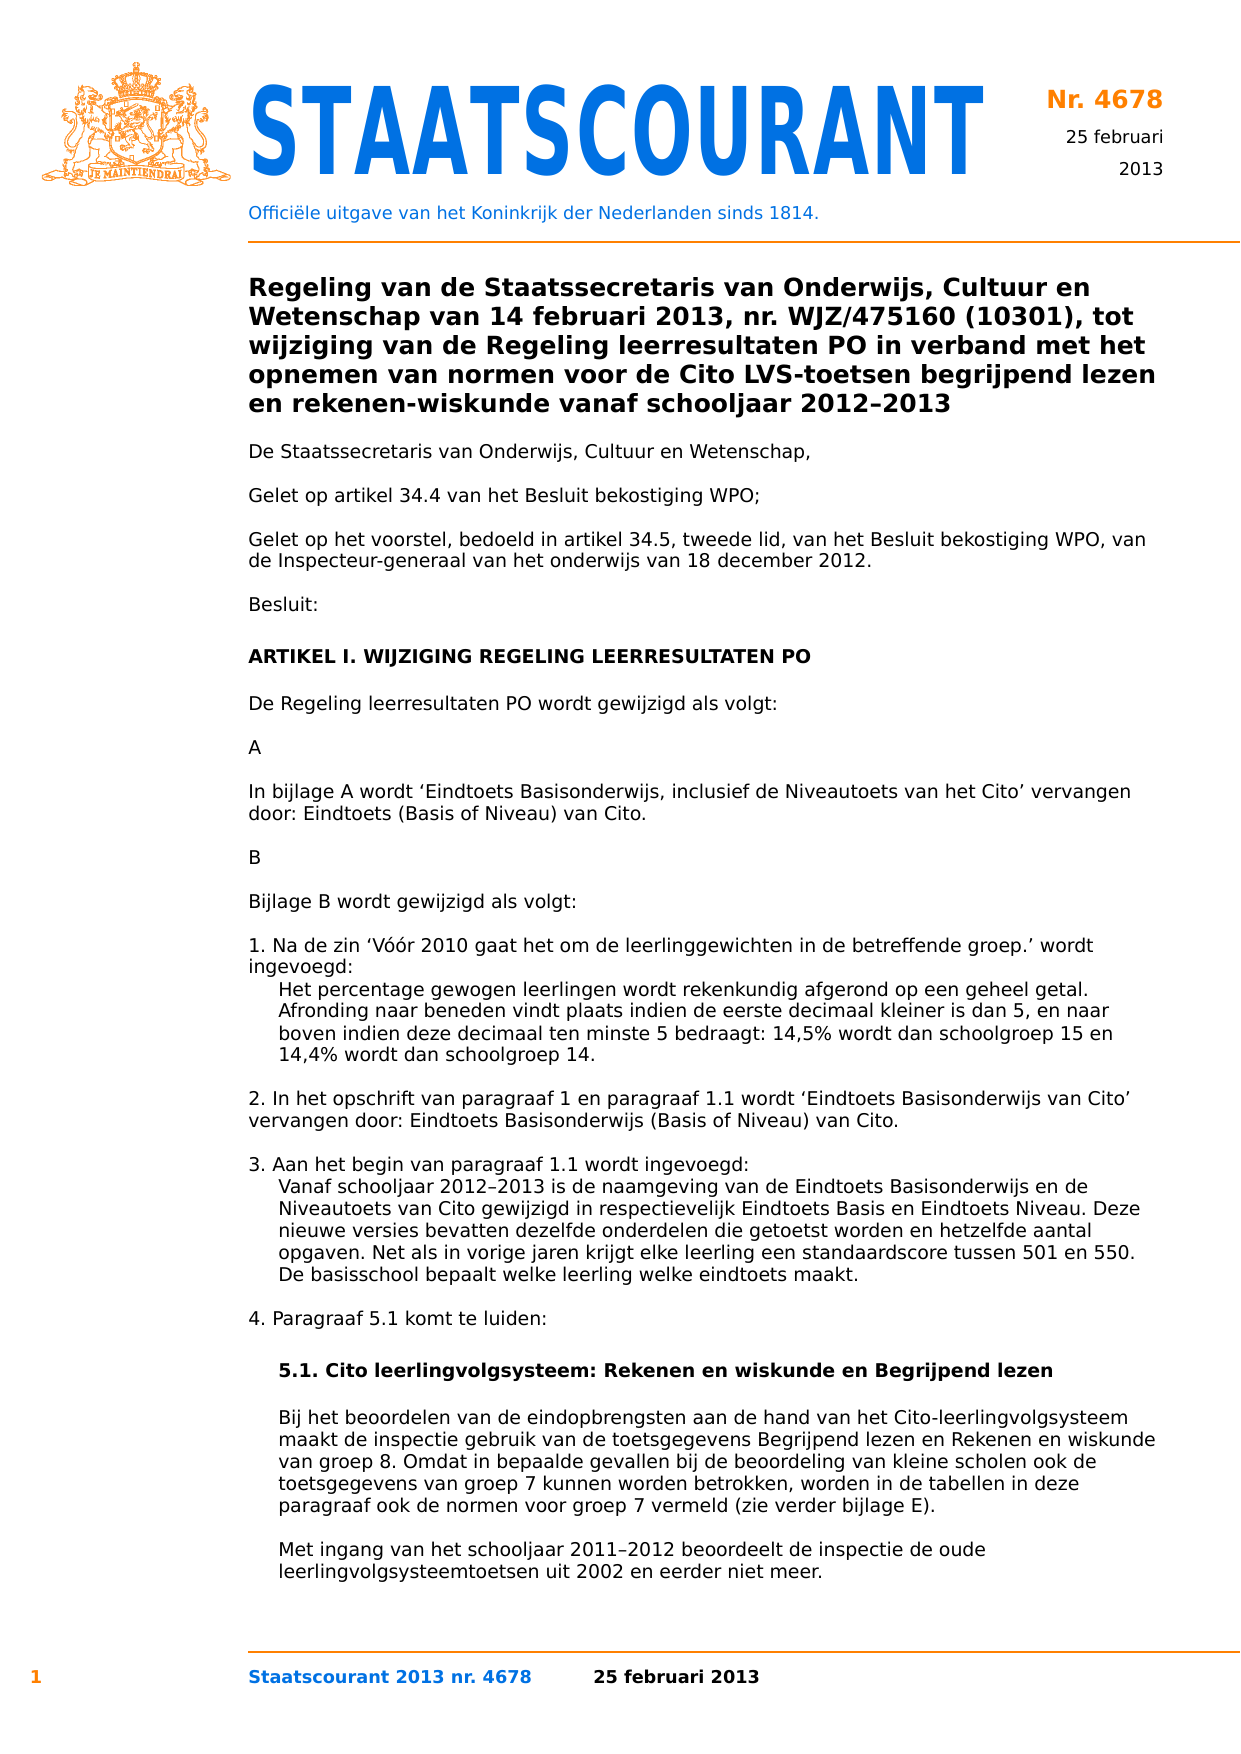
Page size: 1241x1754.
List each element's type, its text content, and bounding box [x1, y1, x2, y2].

text 4. Paragraaf 5.1 komt te luiden: [248, 1308, 1163, 1330]
subtitle ARTIKEL I. WIJZIGING REGELING LEERRESULTATEN PO [248, 646, 1163, 668]
subtitle Regeling van de Staatssecretaris van Onderwijs, Cultuur en Wetenschap van 14 februari 2013, nr. WJZ/475160 (10301), tot wijziging van de Regeling leerresultaten PO in verband met het opnemen van normen voor de Cito LVS-toetsen begrijpend lezen en rekenen-wiskunde vanaf schooljaar 2012–2013 [248, 273, 1163, 419]
text Gelet op het voorstel, bedoeld in artikel 34.5, tweede lid, van het Besluit bekostiging WPO, van de Inspecteur-generaal van het onderwijs van 18 december 2012. [248, 528, 1163, 572]
text Bij het beoordelen van de eindopbrengsten aan de hand van het Cito-leerlingvolgsysteem maakt de inspectie gebruik van de toetsgegevens Begrijpend lezen en Rekenen en wiskunde van groep 8. Omdat in bepaalde gevallen bij de beoordeling van kleine scholen ook de toetsgegevens van groep 7 kunnen worden betrokken, worden in de tabellen in deze paragraaf ook de normen voor groep 7 vermeld (zie verder bijlage E). [278, 1407, 1163, 1517]
text 1. Na de zin ‘Vóór 2010 gaat het om de leerlinggewichten in de betreffende groep.’ wordt ingevoegd: [248, 934, 1163, 978]
text Het percentage gewogen leerlingen wordt rekenkundig afgerond op een geheel getal. Afronding naar beneden vindt plaats indien de eerste decimaal kleiner is dan 5, en naar boven indien deze decimaal ten minste 5 bedraagt: 14,5% wordt dan schoolgroep 15 en 14,4% wordt dan schoolgroep 14. [278, 978, 1163, 1066]
text Gelet op artikel 34.4 van het Besluit bekostiging WPO; [248, 484, 1163, 507]
table_header STAATSCOURANT [248, 62, 998, 203]
text De Regeling leerresultaten PO wordt gewijzigd als volgt: [248, 693, 1163, 715]
text 2. In het opschrift van paragraaf 1 en paragraaf 1.1 wordt ‘Eindtoets Basisonderwijs van Cito’ vervangen door: Eindtoets Basisonderwijs (Basis of Niveau) van Cito. [248, 1088, 1163, 1132]
text In bijlage A wordt ‘Eindtoets Basisonderwijs, inclusief de Niveautoets van het Cito’ vervangen door: Eindtoets (Basis of Niveau) van Cito. [248, 781, 1163, 825]
text 3. Aan het begin van paragraaf 1.1 wordt ingevoegd: [248, 1154, 1163, 1176]
subtitle 5.1. Cito leerlingvolgsysteem: Rekenen en wiskunde en Begrijpend lezen [278, 1360, 1163, 1382]
table_header [25, 62, 248, 241]
picture [41, 62, 231, 186]
text Besluit: [248, 594, 1163, 616]
table_cell Officiële uitgave van het Koninkrijk der Nederlanden sinds 1814. [248, 203, 1240, 241]
table_cell 25 februari [998, 121, 1240, 153]
text B [248, 847, 1163, 869]
table_cell 2013 [998, 153, 1240, 203]
text De Staatssecretaris van Onderwijs, Cultuur en Wetenschap, [248, 441, 1163, 463]
text A [248, 737, 1163, 759]
text Vanaf schooljaar 2012–2013 is de naamgeving van de Eindtoets Basisonderwijs en de Niveautoets van Cito gewijzigd in respectievelijk Eindtoets Basis en Eindtoets Niveau. Deze nieuwe versies bevatten dezelfde onderdelen die getoetst worden en hetzelfde aantal opgaven. Net als in vorige jaren krijgt elke leerling een standaardscore tussen 501 en 550. De basisschool bepaalt welke leerling welke eindtoets maakt. [278, 1176, 1163, 1286]
table_header Nr. 4678 [998, 62, 1240, 121]
text Bijlage B wordt gewijzigd als volgt: [248, 891, 1163, 913]
text Met ingang van het schooljaar 2011–2012 beoordeelt de inspectie de oude leerlingvolgsysteemtoetsen uit 2002 en eerder niet meer. [278, 1538, 1163, 1582]
